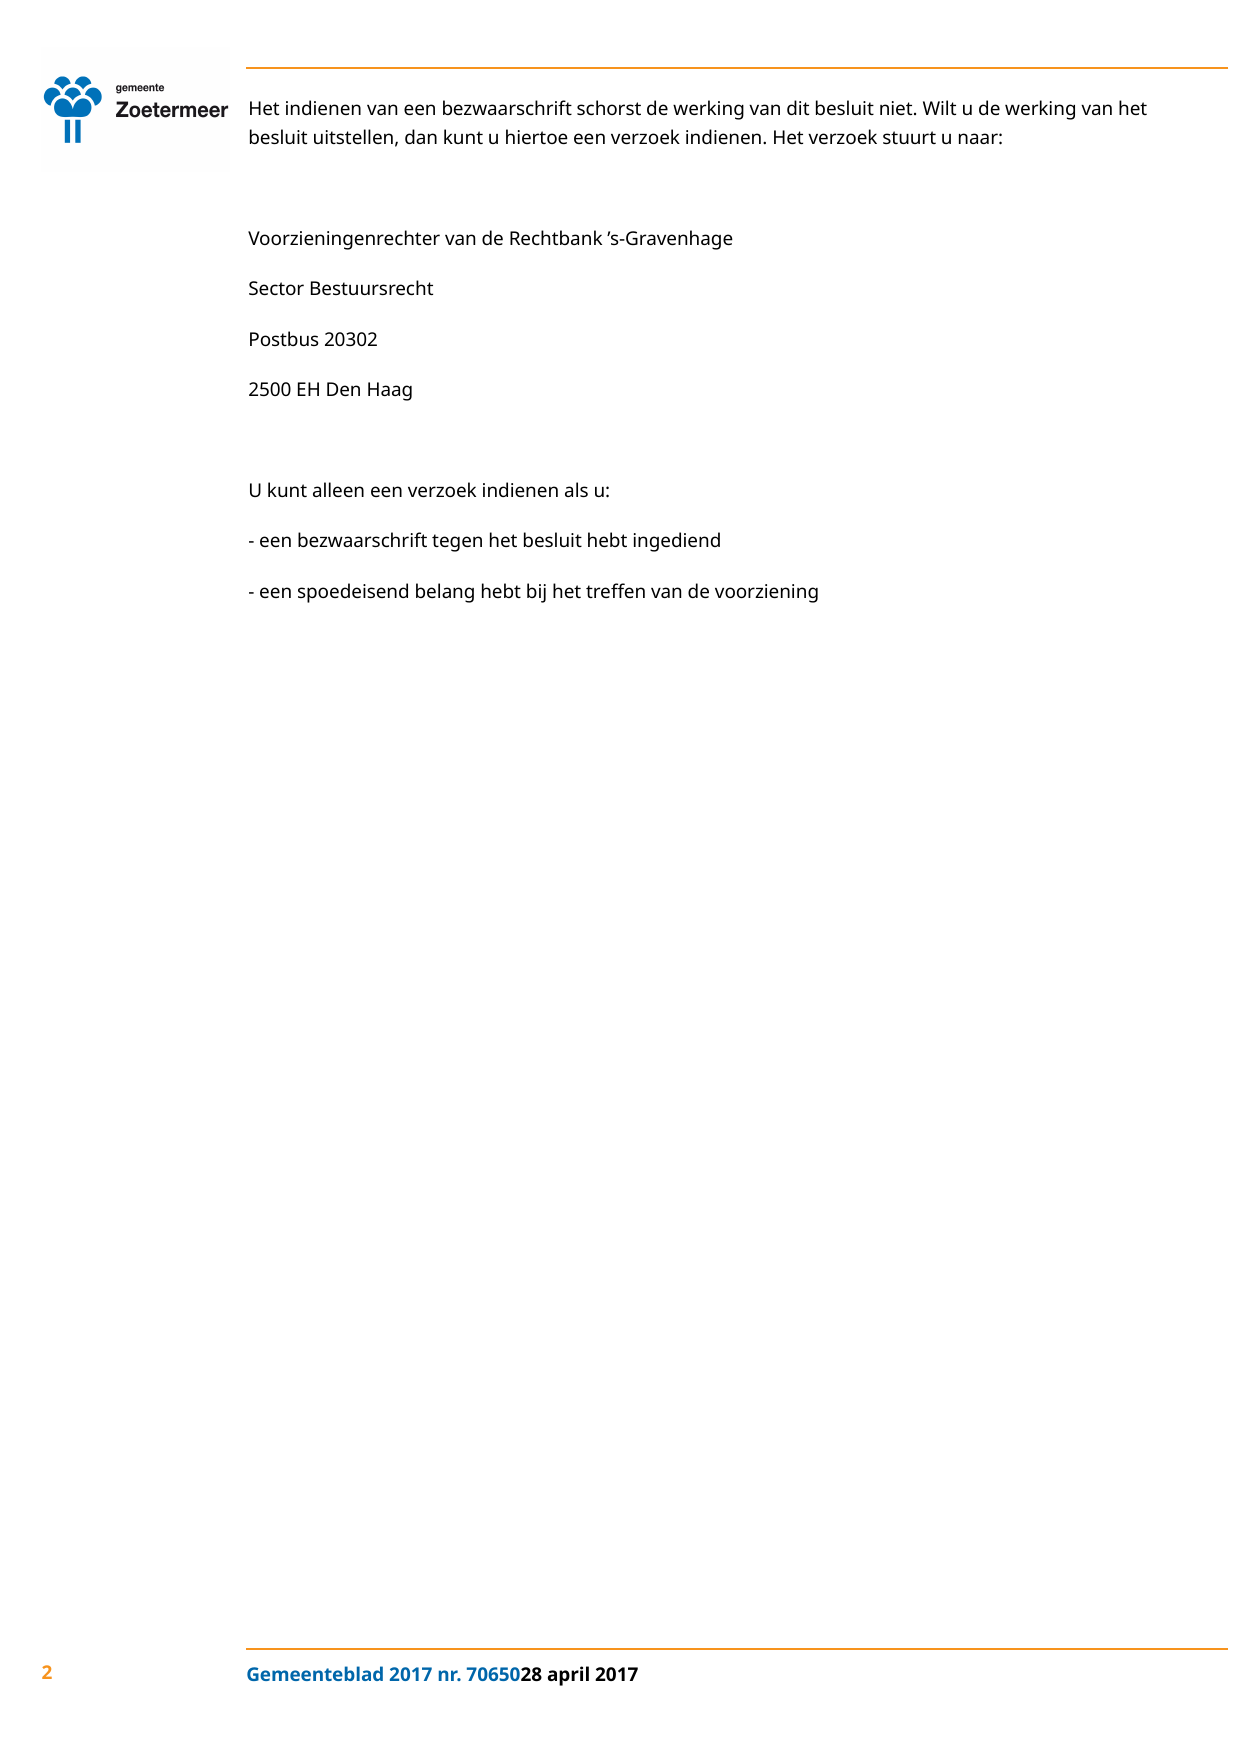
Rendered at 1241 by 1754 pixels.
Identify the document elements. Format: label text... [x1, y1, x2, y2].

text U kunt alleen een verzoek indienen als u: [248, 477, 1152, 503]
text Het indienen van een bezwaarschrift schorst de werking van dit besluit niet. Wilt u de werking van het besluit uitstellen, dan kunt u hiertoe een verzoek indienen. Het verzoek stuurt u naar: [248, 95, 1152, 150]
text - een bezwaarschrift tegen het besluit hebt ingediend [248, 528, 1152, 553]
text Sector Bestuursrecht [248, 276, 1152, 301]
text 2500 EH Den Haag [248, 376, 1152, 402]
text - een spoedeisend belang hebt bij het treffen van de voorziening [248, 578, 1152, 604]
picture [41, 47, 231, 172]
text Voorzieningenrechter van de Rechtbank ’s-Gravenhage [248, 225, 1152, 251]
text Postbus 20302 [248, 326, 1152, 352]
